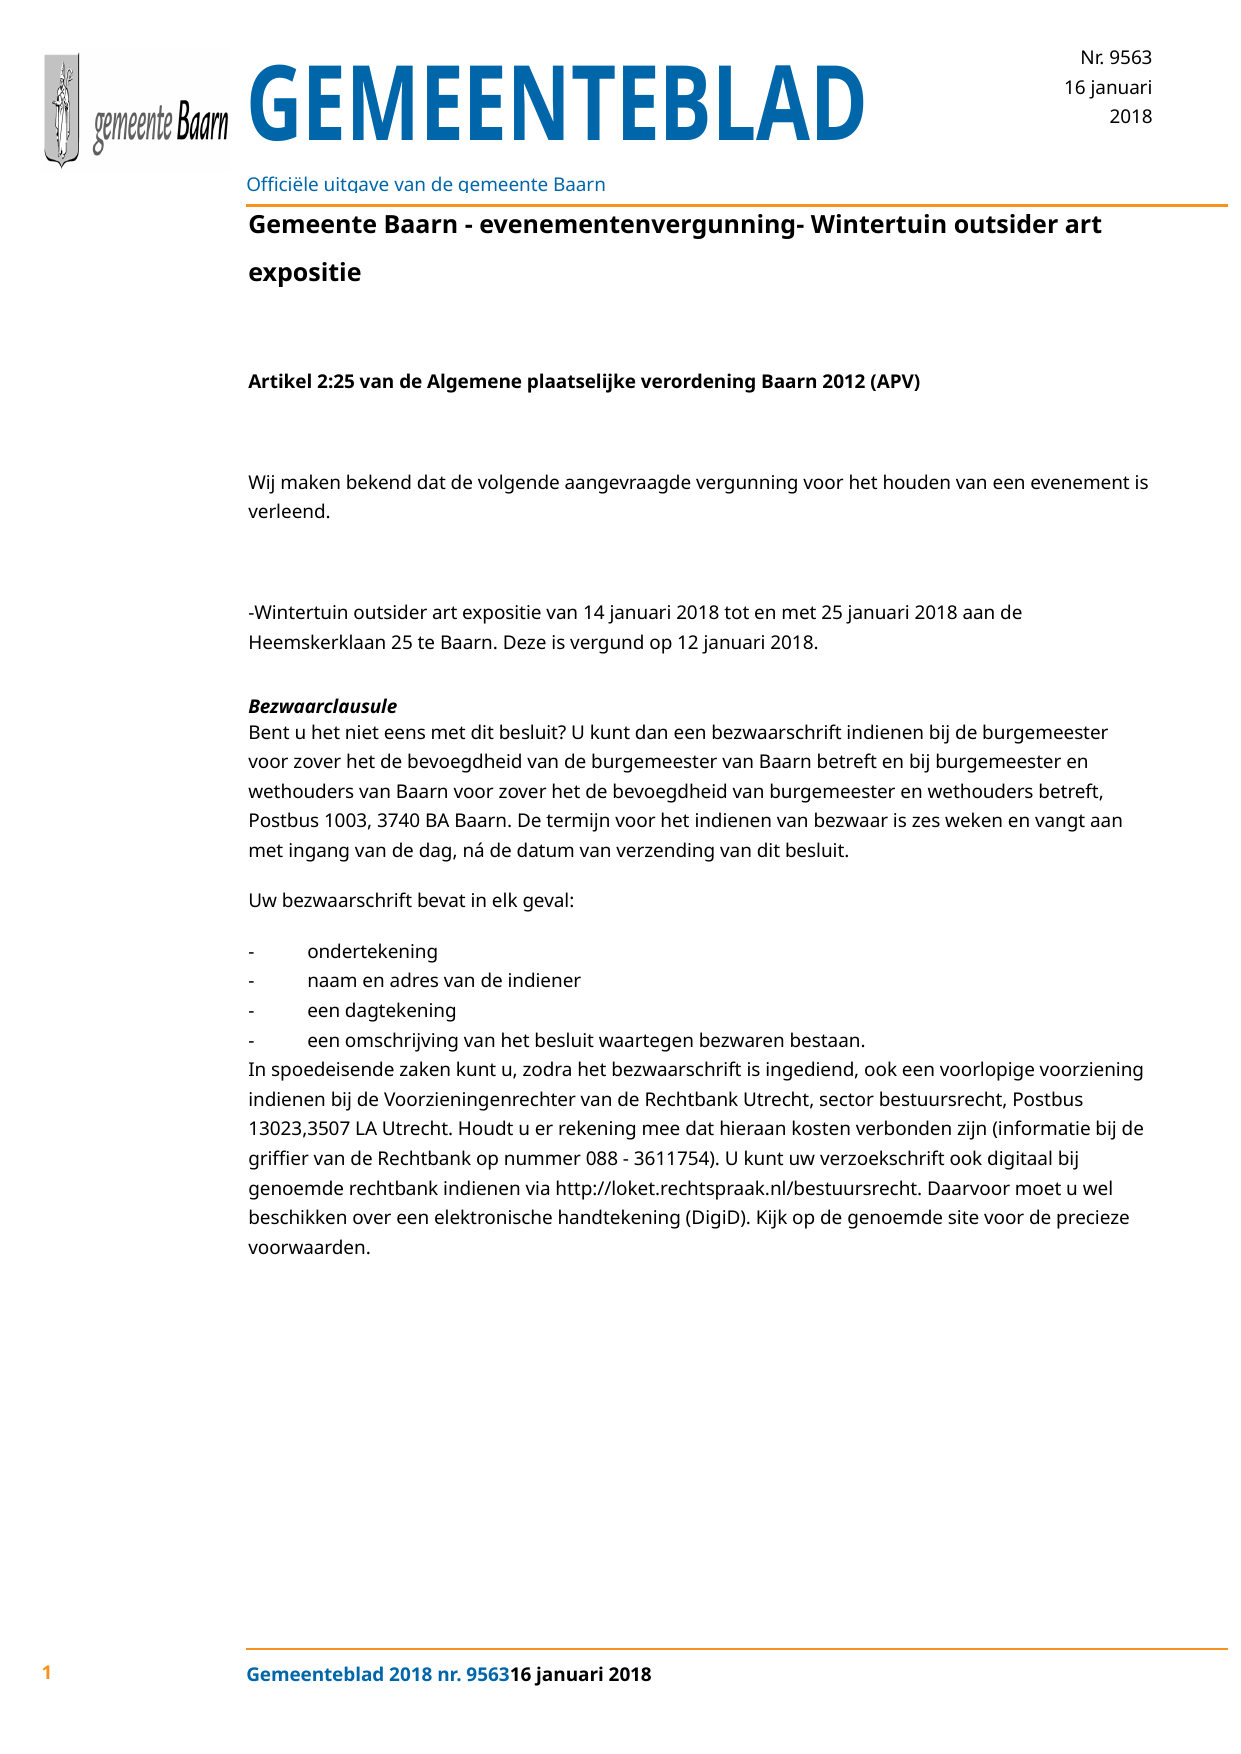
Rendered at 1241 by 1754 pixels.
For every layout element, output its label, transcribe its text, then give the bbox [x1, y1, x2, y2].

list naam en adres van de indiener [248, 968, 1152, 993]
list ondertekening [248, 938, 1152, 964]
text Bezwaarclausule [248, 693, 1152, 719]
text -Wintertuin outsider art expositie van 14 januari 2018 tot en met 25 januari 2018 aan de Heemskerklaan 25 te Baarn. Deze is vergund op 12 januari 2018. [248, 599, 1152, 655]
text Bent u het niet eens met dit besluit? U kunt dan een bezwaarschrift indienen bij de burgemeester voor zover het de bevoegdheid van de burgemeester van Baarn betreft en bij burgemeester en wethouders van Baarn voor zover het de bevoegdheid van burgemeester en wethouders betreft, Postbus 1003, 3740 BA Baarn. De termijn voor het indienen van bezwaar is zes weken en vangt aan met ingang van de dag, ná de datum van verzending van dit besluit. [248, 719, 1152, 863]
text Uw bezwaarschrift bevat in elk geval: [248, 888, 1152, 913]
list een dagtekening [248, 997, 1152, 1023]
text Artikel 2:25 van de Algemene plaatselijke verordening Baarn 2012 (APV) [248, 368, 1152, 394]
picture [41, 47, 231, 172]
text Wij maken bekend dat de volgende aangevraagde vergunning voor het houden van een evenement is verleend. [248, 469, 1152, 524]
text In spoedeisende zaken kunt u, zodra het bezwaarschrift is ingediend, ook een voorlopige voorziening indienen bij de Voorzieningenrechter van de Rechtbank Utrecht, sector bestuursrecht, Postbus 13023,3507 LA Utrecht. Houdt u er rekening mee dat hieraan kosten verbonden zijn (informatie bij de griffier van de Rechtbank op nummer 088 - 3611754). U kunt uw verzoekschrift ook digitaal bij genoemde rechtbank indienen via http://loket.rechtspraak.nl/bestuursrecht. Daarvoor moet u wel beschikken over een elektronische handtekening (DigiD). Kijk op de genoemde site voor de precieze voorwaarden. [248, 1056, 1152, 1259]
text Gemeente Baarn - evenementenvergunning- Wintertuin outsider art expositie [248, 207, 1152, 288]
list een omschrijving van het besluit waartegen bezwaren bestaan. [248, 1027, 1152, 1052]
